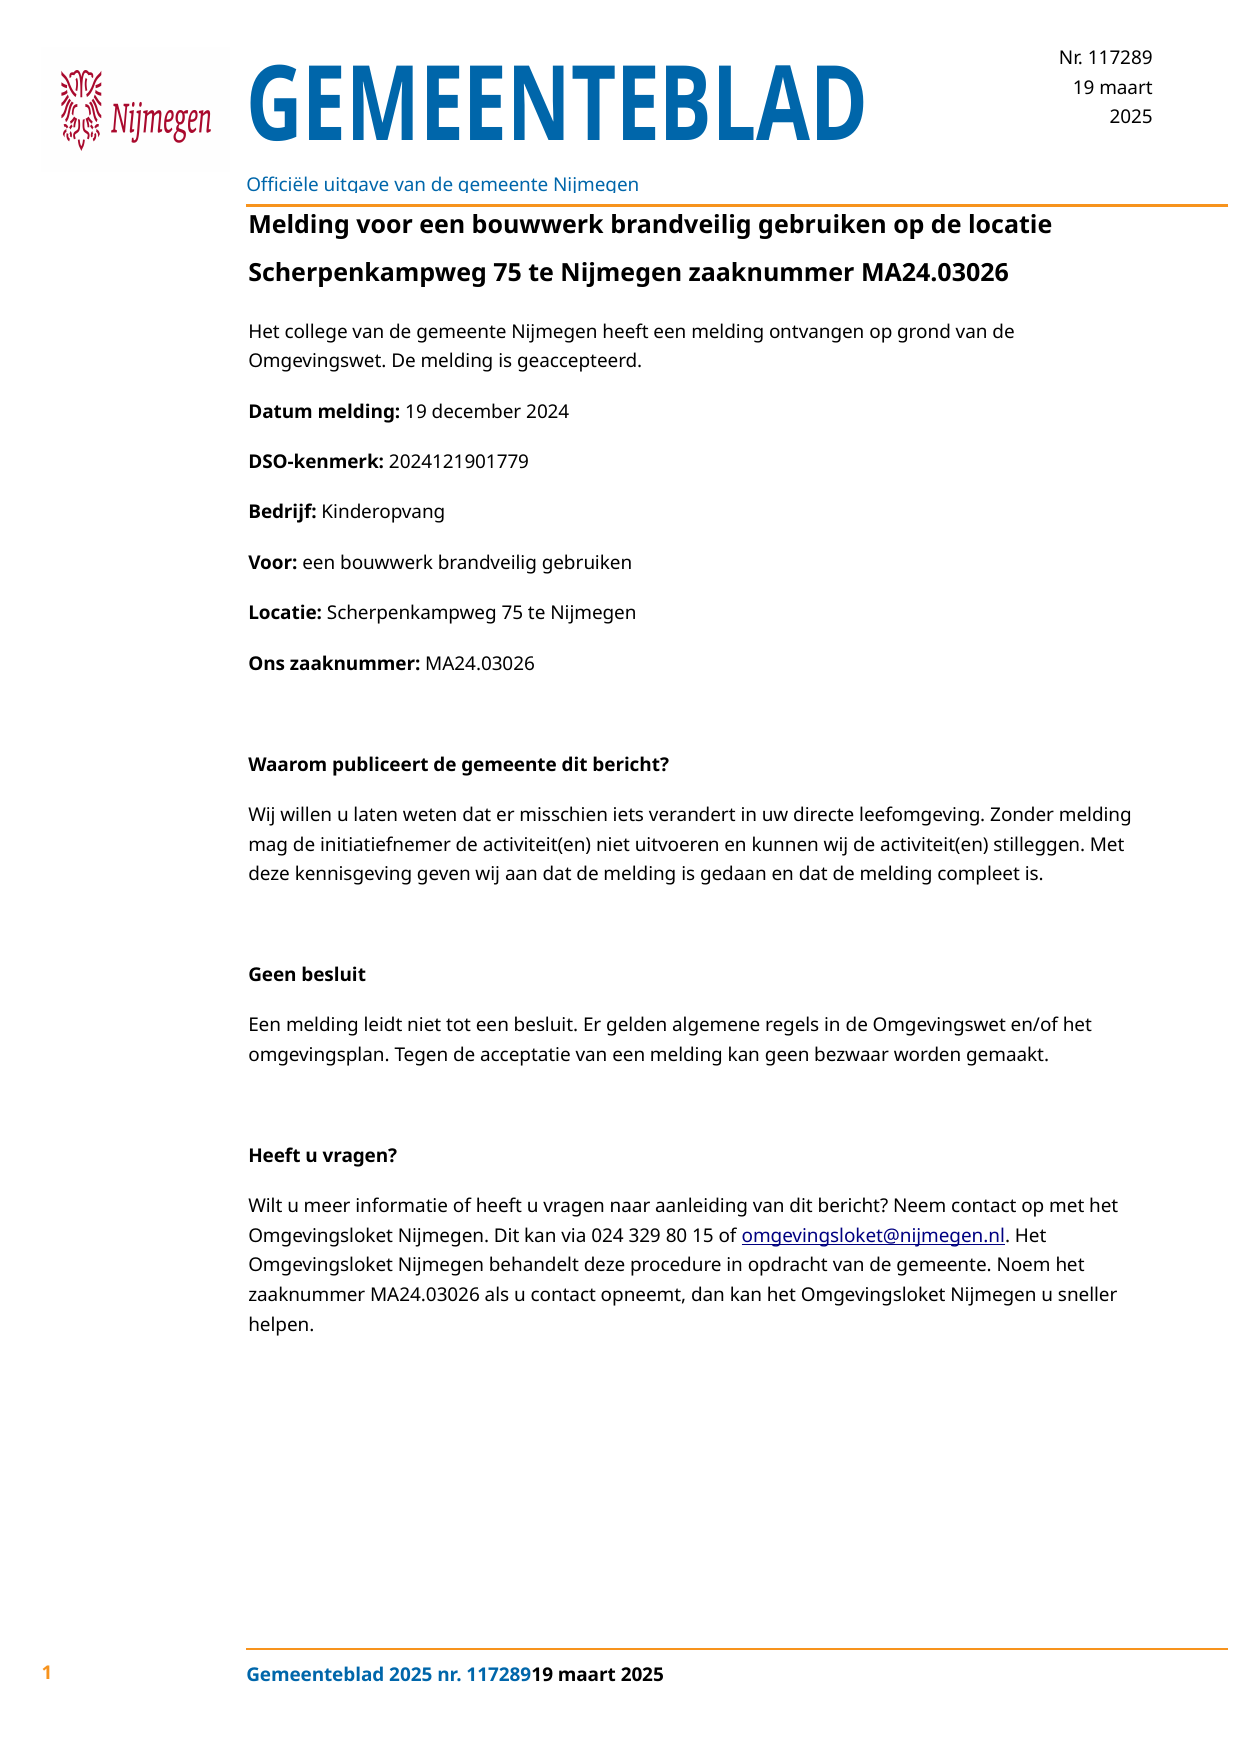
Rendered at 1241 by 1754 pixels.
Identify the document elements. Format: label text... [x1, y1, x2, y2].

text Wilt u meer informatie of heeft u vragen naar aanleiding van dit bericht? Neem contact op met het Omgevingsloket Nijmegen. Dit kan via 024 329 80 15 of omgevingsloket@nijmegen.nl. Het Omgevingsloket Nijmegen behandelt deze procedure in opdracht van de gemeente. Noem het zaaknummer MA24.03026 als u contact opneemt, dan kan het Omgevingsloket Nijmegen u sneller helpen. [248, 1192, 1152, 1337]
text Waarom publiceert de gemeente dit bericht? [248, 751, 1152, 777]
text Voor: een bouwwerk brandveilig gebruiken [248, 549, 1152, 575]
text Een melding leidt niet tot een besluit. Er gelden algemene regels in de Omgevingswet en/of het omgevingsplan. Tegen de acceptatie van een melding kan geen bezwaar worden gemaakt. [248, 1012, 1152, 1067]
text Datum melding: 19 december 2024 [248, 398, 1152, 424]
text Heeft u vragen? [248, 1142, 1152, 1168]
text DSO-kenmerk: 2024121901779 [248, 448, 1152, 474]
picture [41, 47, 231, 172]
text Wij willen u laten weten dat er misschien iets verandert in uw directe leefomgeving. Zonder melding mag de initiatiefnemer de activiteit(en) niet uitvoeren en kunnen wij de activiteit(en) stilleggen. Met deze kennisgeving geven wij aan dat de melding is gedaan en dat de melding compleet is. [248, 801, 1152, 886]
text Melding voor een bouwwerk brandveilig gebruiken op de locatie Scherpenkampweg 75 te Nijmegen zaaknummer MA24.03026 [248, 207, 1152, 288]
text Bedrijf: Kinderopvang [248, 499, 1152, 524]
text Ons zaaknummer: MA24.03026 [248, 650, 1152, 676]
text Locatie: Scherpenkampweg 75 te Nijmegen [248, 599, 1152, 625]
text Geen besluit [248, 961, 1152, 987]
text Het college van de gemeente Nijmegen heeft een melding ontvangen op grond van de Omgevingswet. De melding is geaccepteerd. [248, 318, 1152, 373]
